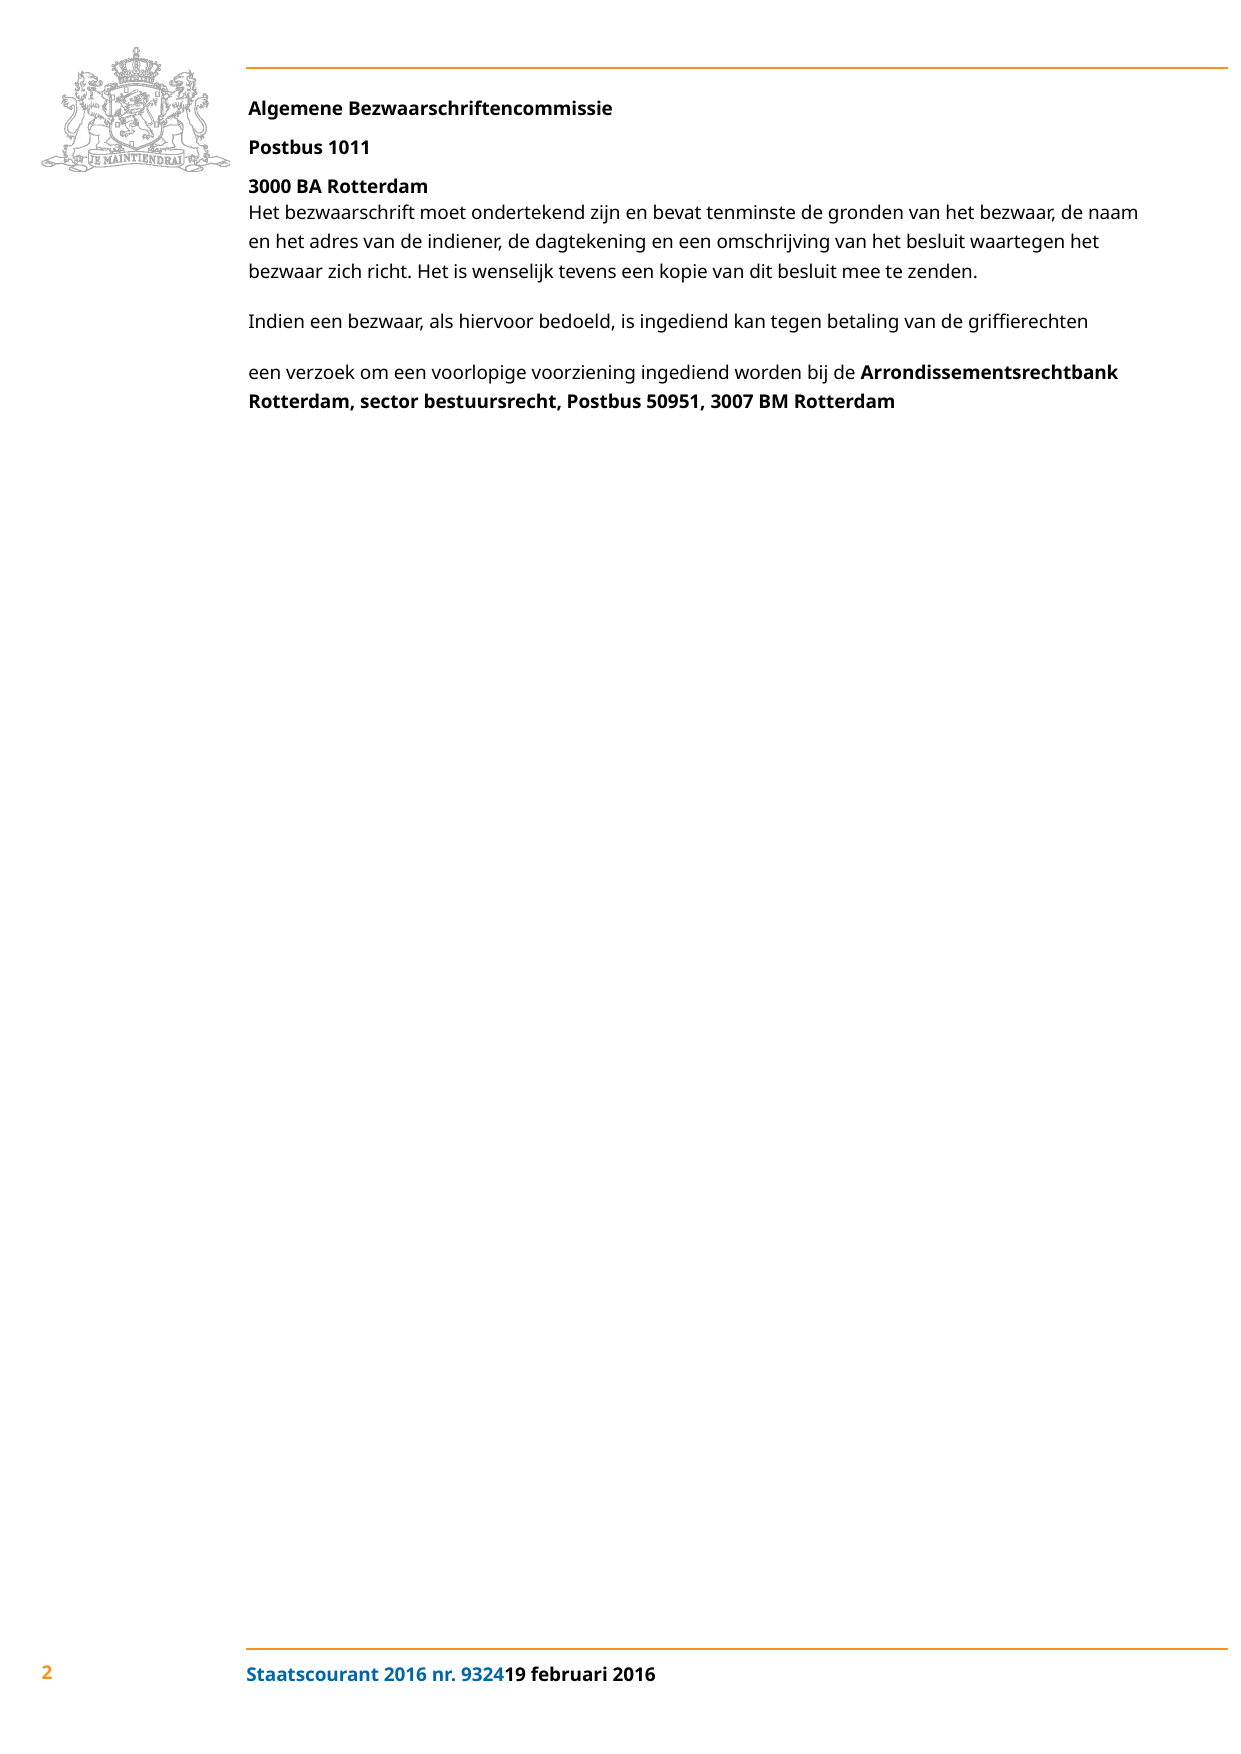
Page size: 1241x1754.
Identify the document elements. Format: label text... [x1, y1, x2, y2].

text Postbus 1011 [248, 134, 1152, 160]
text 3000 BA Rotterdam [248, 173, 1152, 199]
text een verzoek om een voorlopige voorziening ingediend worden bij de Arrondissementsrechtbank Rotterdam, sector bestuursrecht, Postbus 50951, 3007 BM Rotterdam [248, 359, 1152, 414]
picture [41, 47, 231, 172]
text Het bezwaarschrift moet ondertekend zijn en bevat tenminste de gronden van het bezwaar, de naam en het adres van de indiener, de dagtekening en een omschrijving van het besluit waartegen het bezwaar zich richt. Het is wenselijk tevens een kopie van dit besluit mee te zenden. [248, 199, 1152, 284]
text Algemene Bezwaarschriftencommissie [248, 95, 1152, 121]
text Indien een bezwaar, als hiervoor bedoeld, is ingediend kan tegen betaling van de griffierechten [248, 309, 1152, 334]
